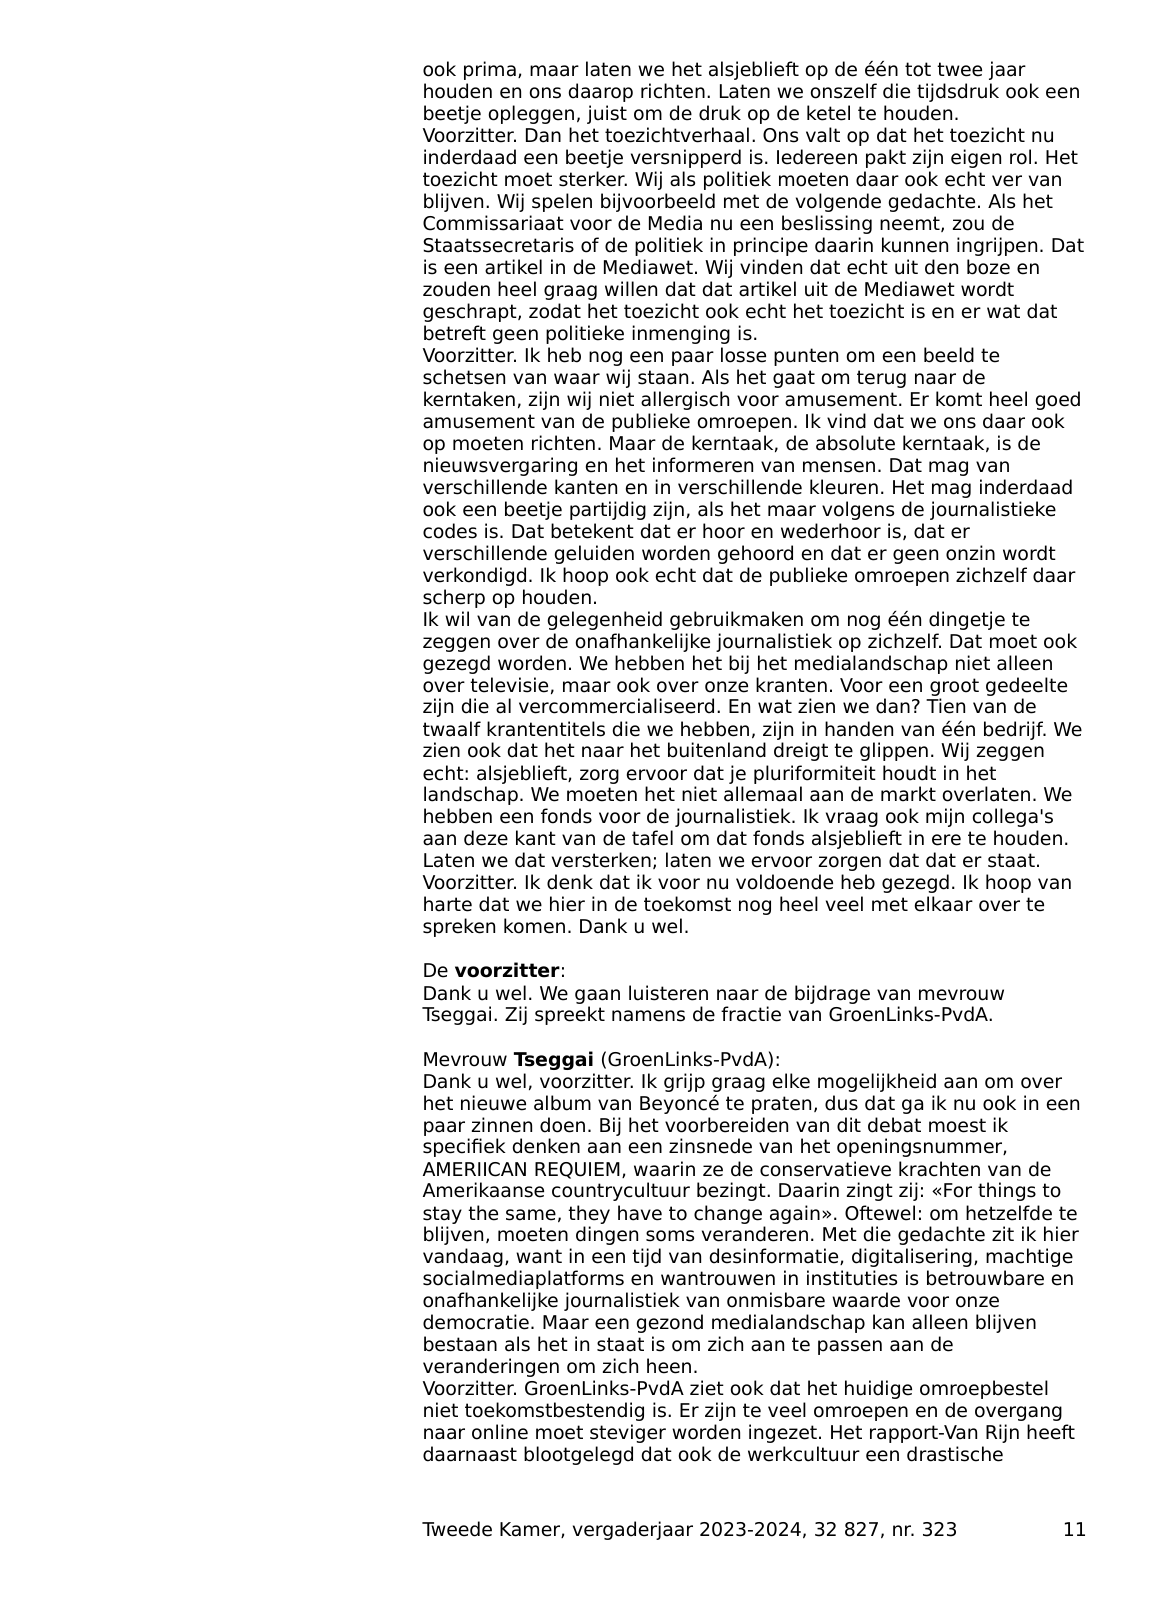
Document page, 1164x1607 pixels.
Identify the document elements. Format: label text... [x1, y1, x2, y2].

text Voorzitter. Ik heb nog een paar losse punten om een beeld te schetsen van waar wij staan. Als het gaat om terug naar de kerntaken, zijn wij niet allergisch voor amusement. Er komt heel goed amusement van de publieke omroepen. Ik vind dat we ons daar ook op moeten richten. Maar de kerntaak, de absolute kerntaak, is de nieuwsvergaring en het informeren van mensen. Dat mag van verschillende kanten en in verschillende kleuren. Het mag inderdaad ook een beetje partijdig zijn, als het maar volgens de journalistieke codes is. Dat betekent dat er hoor en wederhoor is, dat er verschillende geluiden worden gehoord en dat er geen onzin wordt verkondigd. Ik hoop ook echt dat de publieke omroepen zichzelf daar scherp op houden. [422, 345, 1087, 608]
text Ik wil van de gelegenheid gebruikmaken om nog één dingetje te zeggen over de onafhankelijke journalistiek op zichzelf. Dat moet ook gezegd worden. We hebben het bij het medialandschap niet alleen over televisie, maar ook over onze kranten. Voor een groot gedeelte zijn die al vercommercialiseerd. En wat zien we dan? Tien van de twaalf krantentitels die we hebben, zijn in handen van één bedrijf. We zien ook dat het naar het buitenland dreigt te glippen. Wij zeggen echt: alsjeblieft, zorg ervoor dat je pluriformiteit houdt in het landschap. We moeten het niet allemaal aan de markt overlaten. We hebben een fonds voor de journalistiek. Ik vraag ook mijn collega's aan deze kant van de tafel om dat fonds alsjeblieft in ere te houden. Laten we dat versterken; laten we ervoor zorgen dat dat er staat. [422, 608, 1087, 872]
text Dank u wel. We gaan luisteren naar de bijdrage van mevrouw Tseggai. Zij spreekt namens de fractie van GroenLinks-PvdA. [422, 982, 1087, 1026]
text Voorzitter. Dan het toezichtverhaal. Ons valt op dat het toezicht nu inderdaad een beetje versnipperd is. Iedereen pakt zijn eigen rol. Het toezicht moet sterker. Wij als politiek moeten daar ook echt ver van blijven. Wij spelen bijvoorbeeld met de volgende gedachte. Als het Commissariaat voor de Media nu een beslissing neemt, zou de Staatssecretaris of de politiek in principe daarin kunnen ingrijpen. Dat is een artikel in de Mediawet. Wij vinden dat echt uit den boze en zouden heel graag willen dat dat artikel uit de Mediawet wordt geschrapt, zodat het toezicht ook echt het toezicht is en er wat dat betreft geen politieke inmenging is. [422, 125, 1087, 345]
text Voorzitter. Ik denk dat ik voor nu voldoende heb gezegd. Ik hoop van harte dat we hier in de toekomst nog heel veel met elkaar over te spreken komen. Dank u wel. [422, 872, 1087, 938]
text Mevrouw Tseggai (GroenLinks-PvdA): [422, 1048, 1087, 1071]
text Dank u wel, voorzitter. Ik grijp graag elke mogelijkheid aan om over het nieuwe album van Beyoncé te praten, dus dat ga ik nu ook in een paar zinnen doen. Bij het voorbereiden van dit debat moest ik specifiek denken aan een zinsnede van het openingsnummer, AMERIICAN REQUIEM, waarin ze de conservatieve krachten van de Amerikaanse countrycultuur bezingt. Daarin zingt zij: «For things to stay the same, they have to change again». Oftewel: om hetzelfde te blijven, moeten dingen soms veranderen. Met die gedachte zit ik hier vandaag, want in een tijd van desinformatie, digitalisering, machtige socialmediaplatforms en wantrouwen in instituties is betrouwbare en onafhankelijke journalistiek van onmisbare waarde voor onze democratie. Maar een gezond medialandschap kan alleen blijven bestaan als het in staat is om zich aan te passen aan de veranderingen om zich heen. [422, 1071, 1087, 1378]
text ook prima, maar laten we het alsjeblieft op de één tot twee jaar houden en ons daarop richten. Laten we onszelf die tijdsdruk ook een beetje opleggen, juist om de druk op de ketel te houden. [422, 59, 1087, 125]
text De voorzitter: [422, 960, 1087, 982]
text Voorzitter. GroenLinks-PvdA ziet ook dat het huidige omroepbestel niet toekomstbestendig is. Er zijn te veel omroepen en de overgang naar online moet steviger worden ingezet. Het rapport-Van Rijn heeft daarnaast blootgelegd dat ook de werkcultuur een drastische [422, 1378, 1087, 1466]
